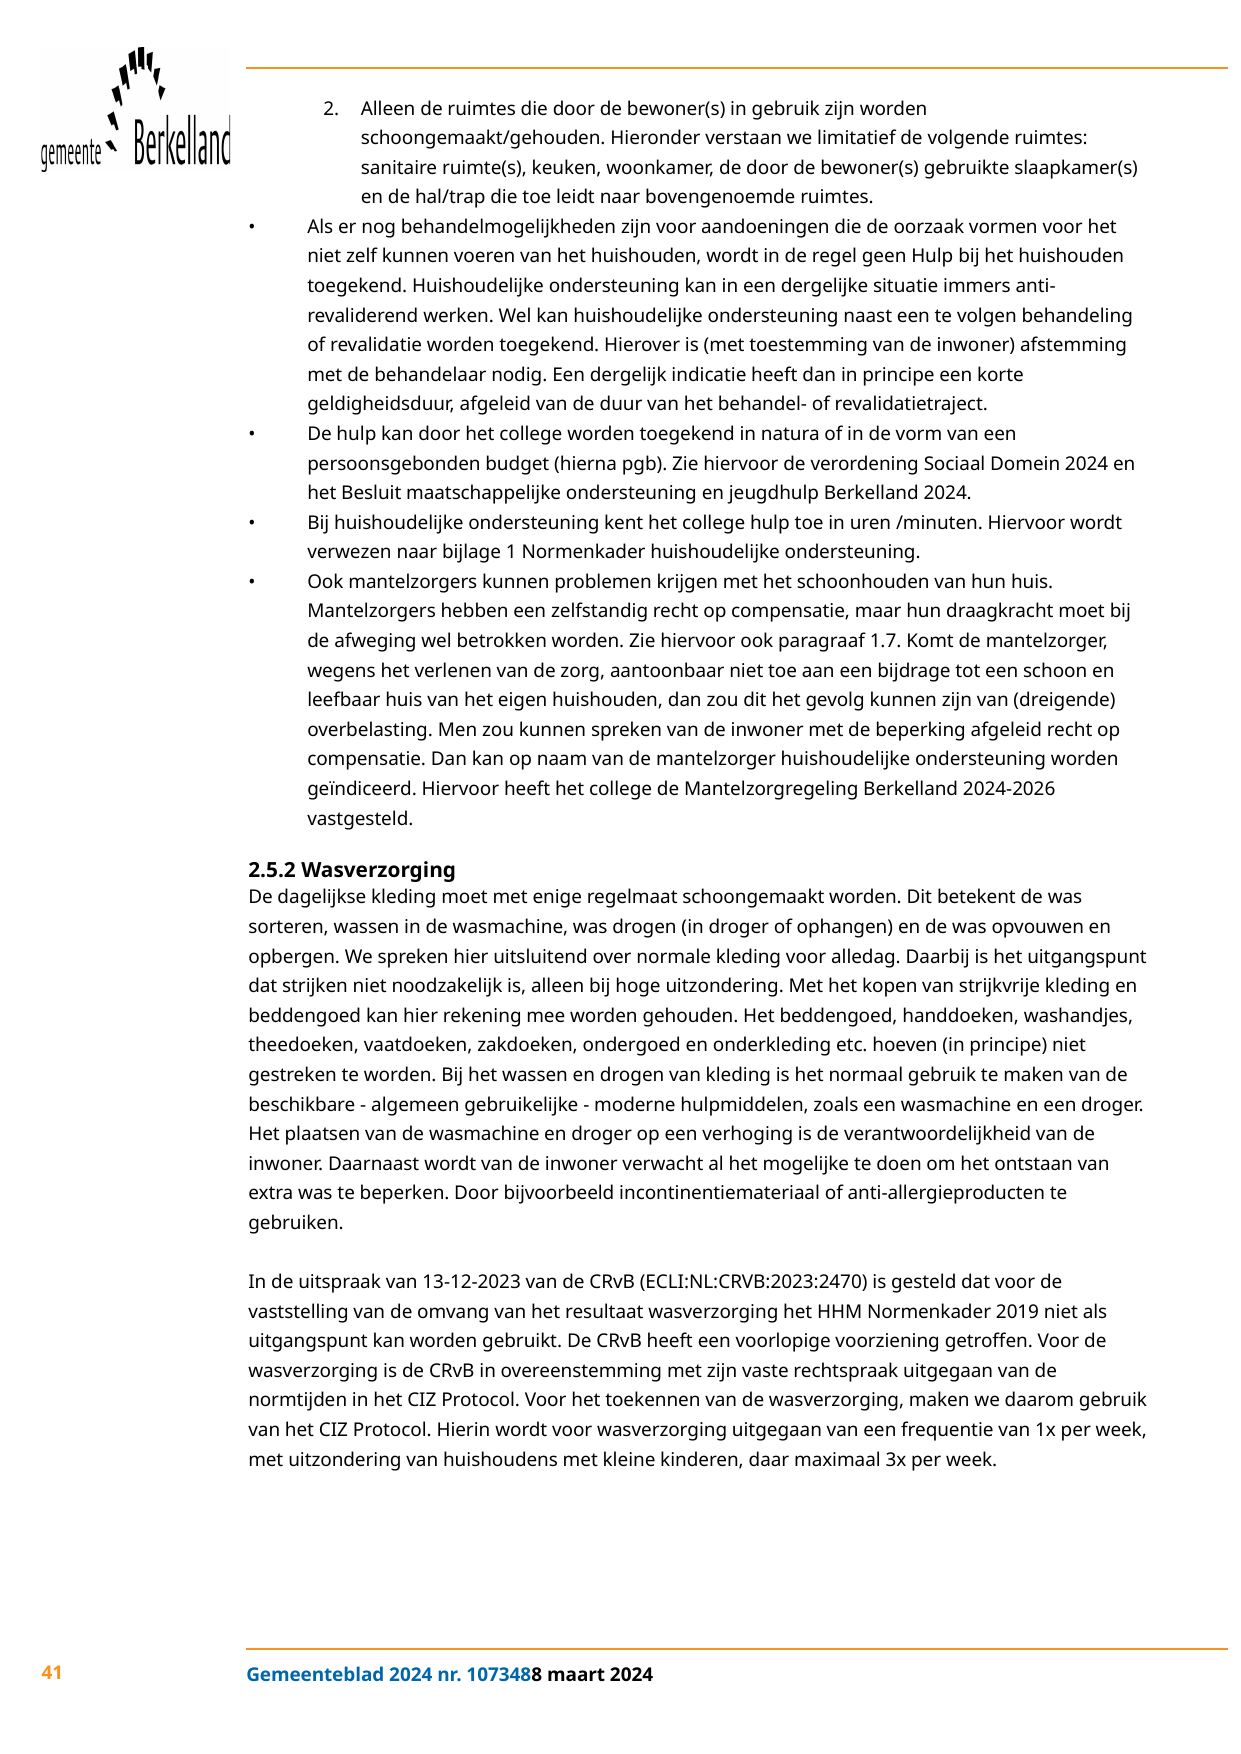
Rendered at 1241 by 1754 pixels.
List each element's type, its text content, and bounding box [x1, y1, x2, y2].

picture [41, 47, 231, 172]
list Ook mantelzorgers kunnen problemen krijgen met het schoonhouden van hun huis. Mantelzorgers hebben een zelfstandig recht op compensatie, maar hun draagkracht moet bij de afweging wel betrokken worden. Zie hiervoor ook paragraaf 1.7. Komt de mantelzorger, wegens het verlenen van de zorg, aantoonbaar niet toe aan een bijdrage tot een schoon en leefbaar huis van het eigen huishouden, dan zou dit het gevolg kunnen zijn van (dreigende) overbelasting. Men zou kunnen spreken van de inwoner met de beperking afgeleid recht op compensatie. Dan kan op naam van de mantelzorger huishoudelijke ondersteuning worden geïndiceerd. Hiervoor heeft het college de Mantelzorgregeling Berkelland 2024-2026 vastgesteld. [248, 568, 1152, 831]
list Als er nog behandelmogelijkheden zijn voor aandoeningen die de oorzaak vormen voor het niet zelf kunnen voeren van het huishouden, wordt in de regel geen Hulp bij het huishouden toegekend. Huishoudelijke ondersteuning kan in een dergelijke situatie immers anti-revaliderend werken. Wel kan huishoudelijke ondersteuning naast een te volgen behandeling of revalidatie worden toegekend. Hierover is (met toestemming van de inwoner) afstemming met de behandelaar nodig. Een dergelijk indicatie heeft dan in principe een korte geldigheidsduur, afgeleid van de duur van het behandel- of revalidatietraject. [248, 213, 1152, 416]
text De dagelijkse kleding moet met enige regelmaat schoongemaakt worden. Dit betekent de was sorteren, wassen in de wasmachine, was drogen (in droger of ophangen) en de was opvouwen en opbergen. We spreken hier uitsluitend over normale kleding voor alledag. Daarbij is het uitgangspunt dat strijken niet noodzakelijk is, alleen bij hoge uitzondering. Met het kopen van strijkvrije kleding en beddengoed kan hier rekening mee worden gehouden. Het beddengoed, handdoeken, washandjes, theedoeken, vaatdoeken, zakdoeken, ondergoed en onderkleding etc. hoeven (in principe) niet gestreken te worden. Bij het wassen en drogen van kleding is het normaal gebruik te maken van de beschikbare - algemeen gebruikelijke - moderne hulpmiddelen, zoals een wasmachine en een droger. Het plaatsen van de wasmachine en droger op een verhoging is de verantwoordelijkheid van de inwoner. Daarnaast wordt van de inwoner verwacht al het mogelijke te doen om het ontstaan van extra was te beperken. Door bijvoorbeeld incontinentiemateriaal of anti-allergieproducten te gebruiken. [248, 884, 1152, 1235]
list Alleen de ruimtes die door de bewoner(s) in gebruik zijn worden schoongemaakt/gehouden. Hieronder verstaan we limitatief de volgende ruimtes: sanitaire ruimte(s), keuken, woonkamer, de door de bewoner(s) gebruikte slaapkamer(s) en de hal/trap die toe leidt naar bovengenoemde ruimtes. [323, 95, 1152, 209]
list Bij huishoudelijke ondersteuning kent het college hulp toe in uren /minuten. Hiervoor wordt verwezen naar bijlage 1 Normenkader huishoudelijke ondersteuning. [248, 509, 1152, 564]
list De hulp kan door het college worden toegekend in natura of in de vorm van een persoonsgebonden budget (hierna pgb). Zie hiervoor de verordening Sociaal Domein 2024 en het Besluit maatschappelijke ondersteuning en jeugdhulp Berkelland 2024. [248, 420, 1152, 505]
text In de uitspraak van 13-12-2023 van de CRvB (ECLI:NL:CRVB:2023:2470) is gesteld dat voor de vaststelling van de omvang van het resultaat wasverzorging het HHM Normenkader 2019 niet als uitgangspunt kan worden gebruikt. De CRvB heeft een voorlopige voorziening getroffen. Voor de wasverzorging is de CRvB in overeenstemming met zijn vaste rechtspraak uitgegaan van de normtijden in het CIZ Protocol. Voor het toekennen van de wasverzorging, maken we daarom gebruik van het CIZ Protocol. Hierin wordt voor wasverzorging uitgegaan van een frequentie van 1x per week, met uitzondering van huishoudens met kleine kinderen, daar maximaal 3x per week. [248, 1268, 1152, 1471]
text 2.5.2 Wasverzorging [248, 855, 1152, 884]
